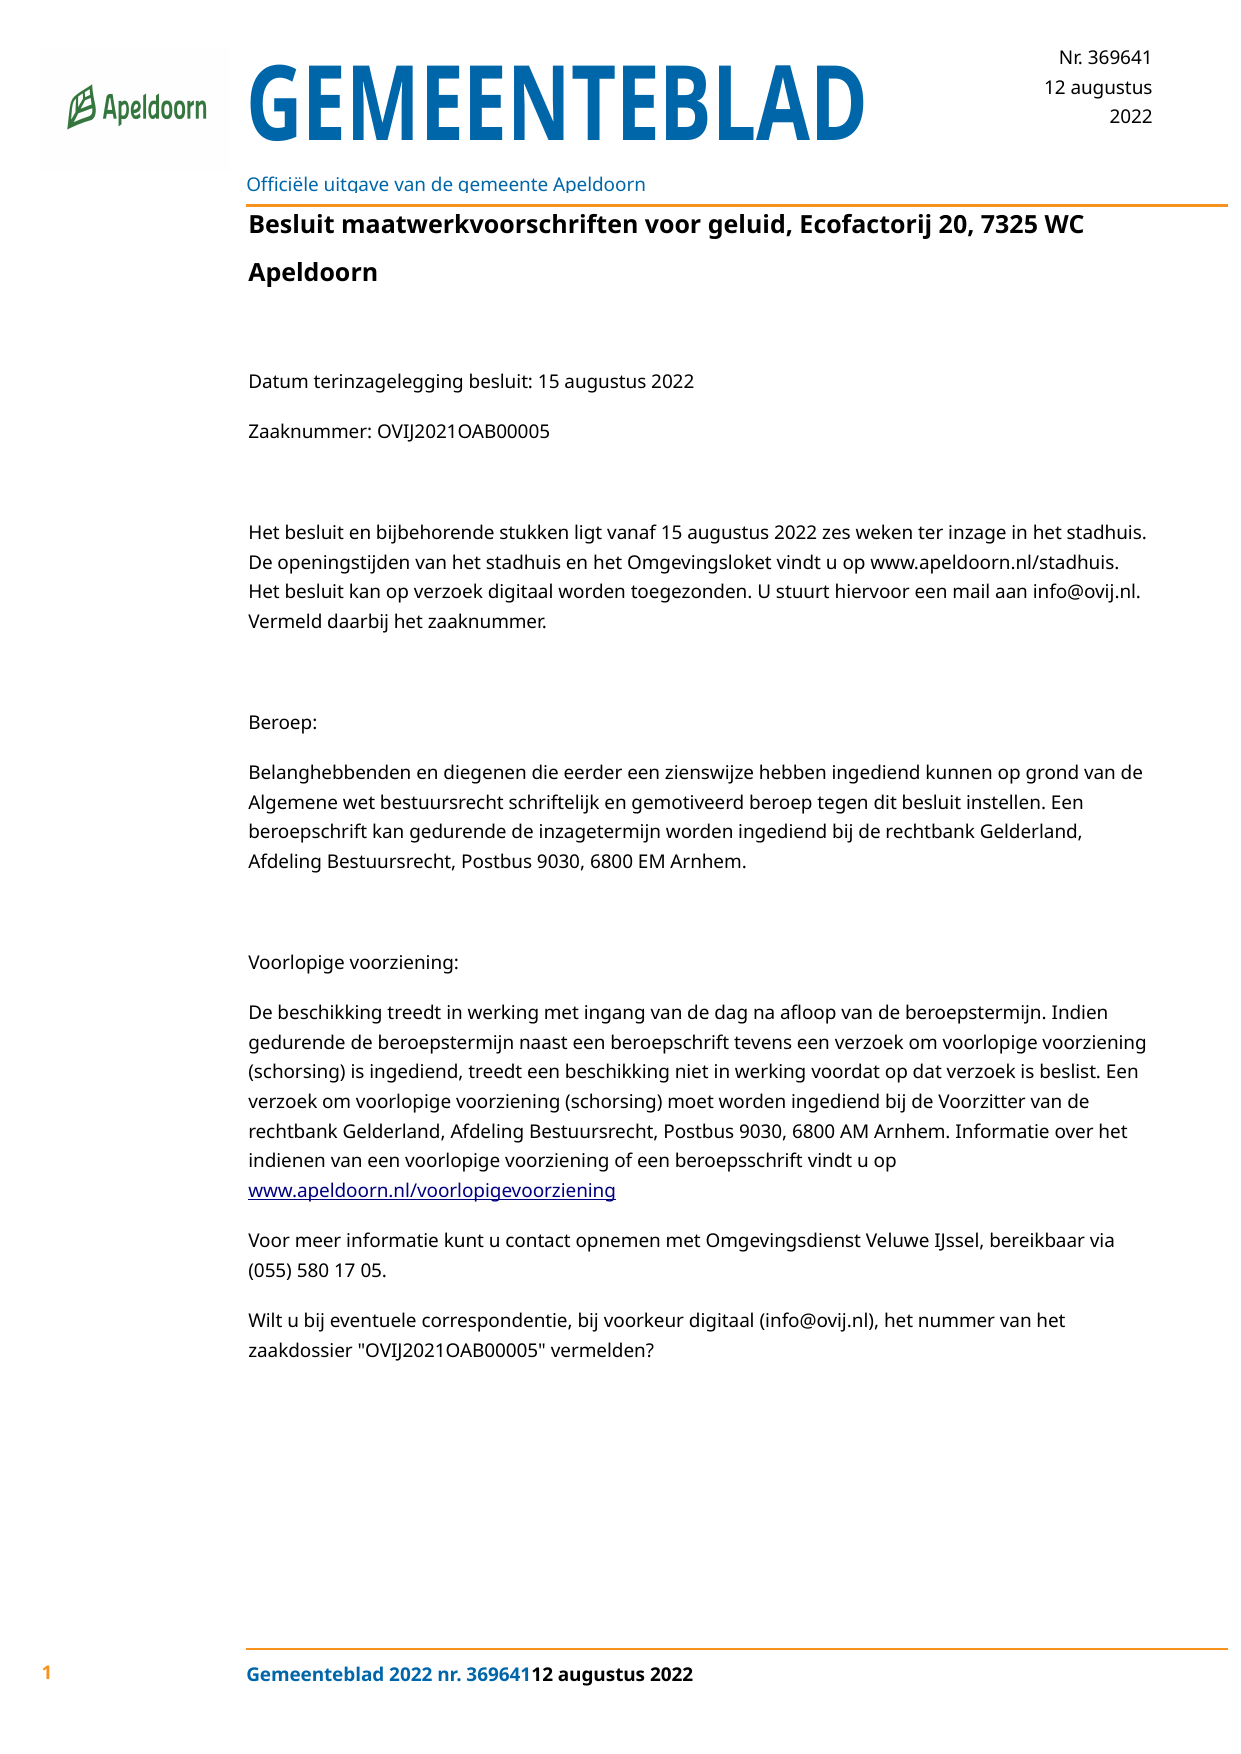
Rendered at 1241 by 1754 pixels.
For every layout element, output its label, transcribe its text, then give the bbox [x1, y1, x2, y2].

text Het besluit en bijbehorende stukken ligt vanaf 15 augustus 2022 zes weken ter inzage in het stadhuis. De openingstijden van het stadhuis en het Omgevingsloket vindt u op www.apeldoorn.nl/stadhuis. Het besluit kan op verzoek digitaal worden toegezonden. U stuurt hiervoor een mail aan info@ovij.nl. Vermeld daarbij het zaaknummer. [248, 519, 1152, 634]
text Besluit maatwerkvoorschriften voor geluid, Ecofactorij 20, 7325 WC Apeldoorn [248, 207, 1152, 288]
text Zaaknummer: OVIJ2021OAB00005 [248, 419, 1152, 444]
text Belanghebbenden en diegenen die eerder een zienswijze hebben ingediend kunnen op grond van de Algemene wet bestuursrecht schriftelijk en gemotiveerd beroep tegen dit besluit instellen. Een beroepschrift kan gedurende de inzagetermijn worden ingediend bij de rechtbank Gelderland, Afdeling Bestuursrecht, Postbus 9030, 6800 EM Arnhem. [248, 759, 1152, 874]
text Datum terinzagelegging besluit: 15 augustus 2022 [248, 368, 1152, 394]
text De beschikking treedt in werking met ingang van de dag na afloop van de beroepstermijn. Indien gedurende de beroepstermijn naast een beroepschrift tevens een verzoek om voorlopige voorziening (schorsing) is ingediend, treedt een beschikking niet in werking voordat op dat verzoek is beslist. Een verzoek om voorlopige voorziening (schorsing) moet worden ingediend bij de Voorzitter van de rechtbank Gelderland, Afdeling Bestuursrecht, Postbus 9030, 6800 AM Arnhem. Informatie over het indienen van een voorlopige voorziening of een beroepsschrift vindt u op www.apeldoorn.nl/voorlopigevoorziening [248, 999, 1152, 1203]
text Voor meer informatie kunt u contact opnemen met Omgevingsdienst Veluwe IJssel, bereikbaar via (055) 580 17 05. [248, 1227, 1152, 1283]
text Wilt u bij eventuele correspondentie, bij voorkeur digitaal (info@ovij.nl), het nummer van het zaakdossier "OVIJ2021OAB00005" vermelden? [248, 1307, 1152, 1363]
text Voorlopige voorziening: [248, 949, 1152, 975]
text Beroep: [248, 709, 1152, 735]
picture [41, 47, 231, 172]
